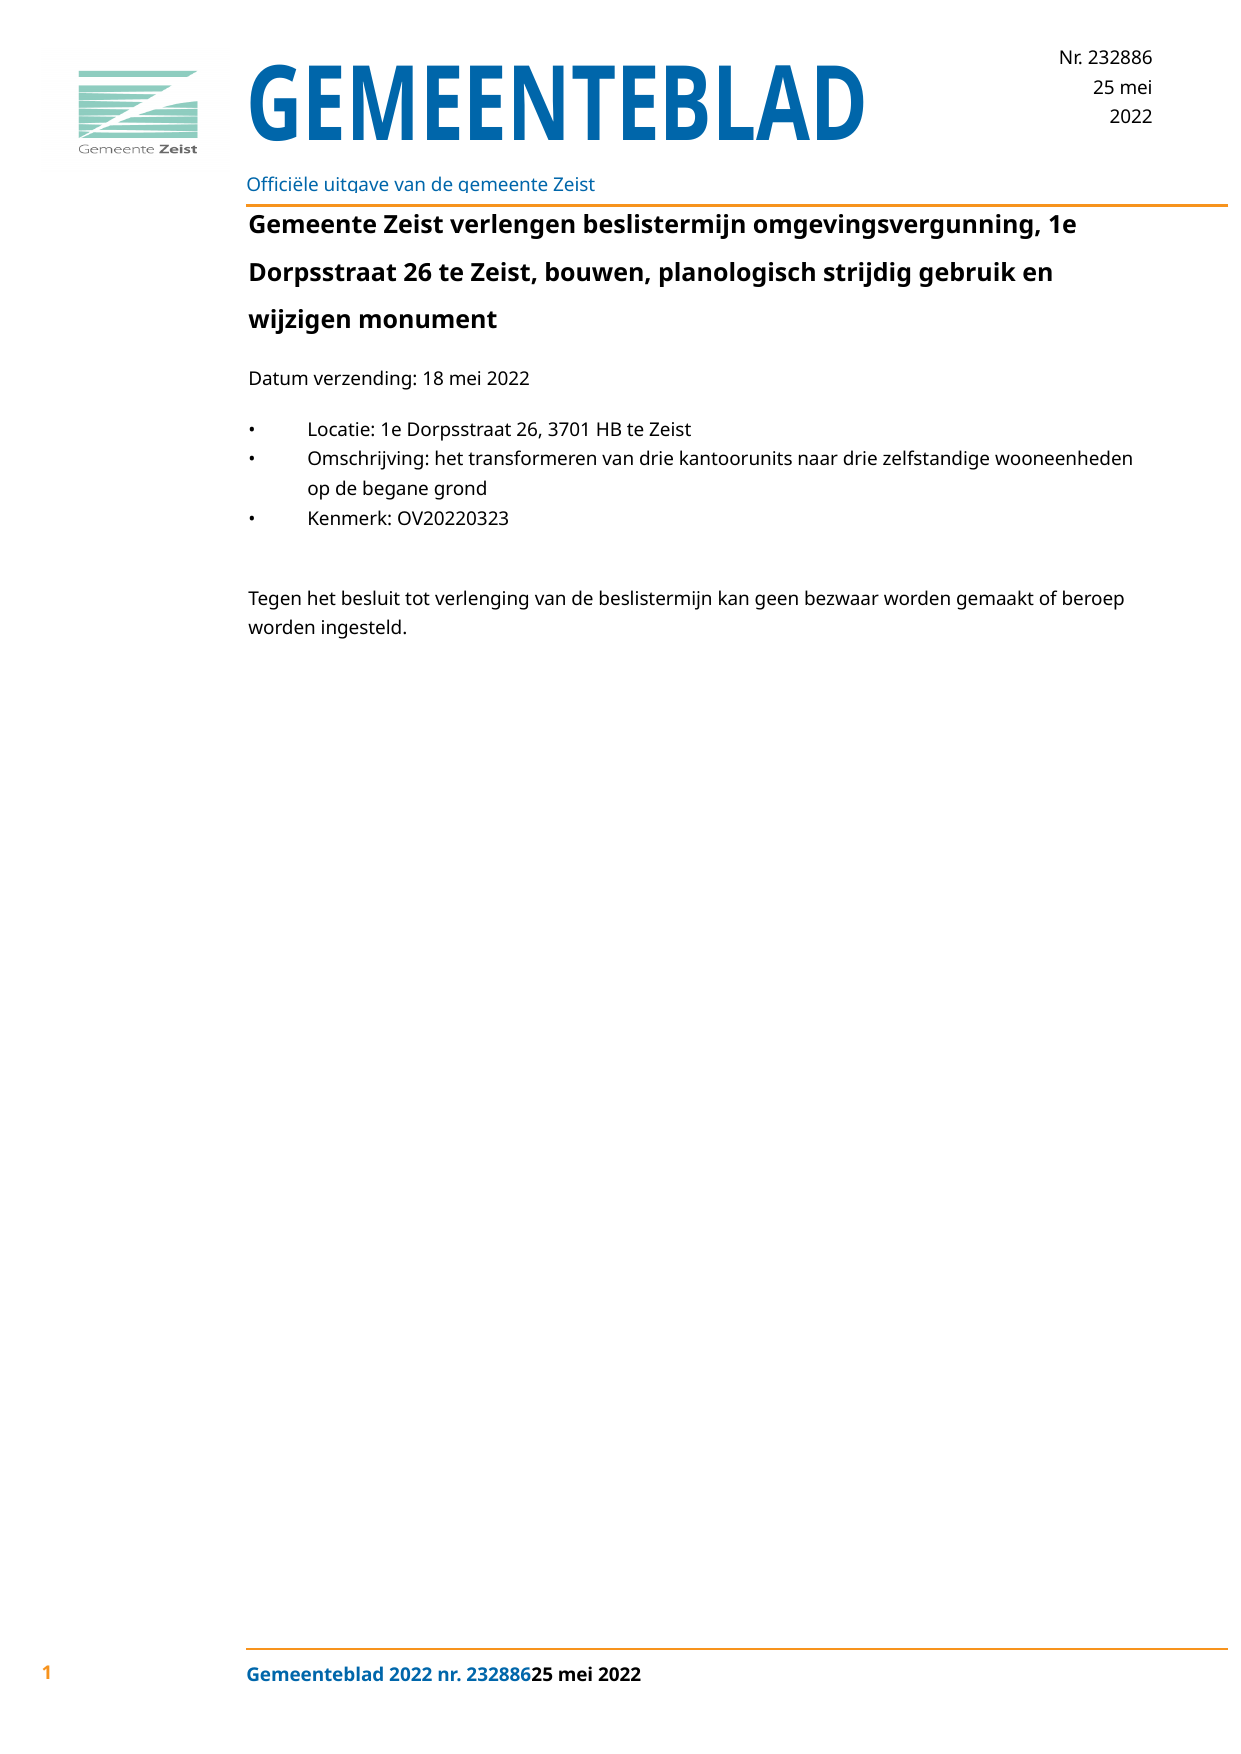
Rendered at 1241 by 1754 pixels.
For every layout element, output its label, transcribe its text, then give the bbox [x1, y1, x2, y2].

text Gemeente Zeist verlengen beslistermijn omgevingsvergunning, 1e Dorpsstraat 26 te Zeist, bouwen, planologisch strijdig gebruik en wijzigen monument [248, 207, 1152, 336]
picture [41, 47, 231, 172]
list Kenmerk: OV20220323 [248, 505, 1152, 530]
text Tegen het besluit tot verlenging van de beslistermijn kan geen bezwaar worden gemaakt of beroep worden ingesteld. [248, 585, 1152, 640]
list Locatie: 1e Dorpsstraat 26, 3701 HB te Zeist [248, 416, 1152, 442]
text Datum verzending: 18 mei 2022 [248, 366, 1152, 391]
list Omschrijving: het transformeren van drie kantoorunits naar drie zelfstandige wooneenheden op de begane grond [248, 446, 1152, 501]
